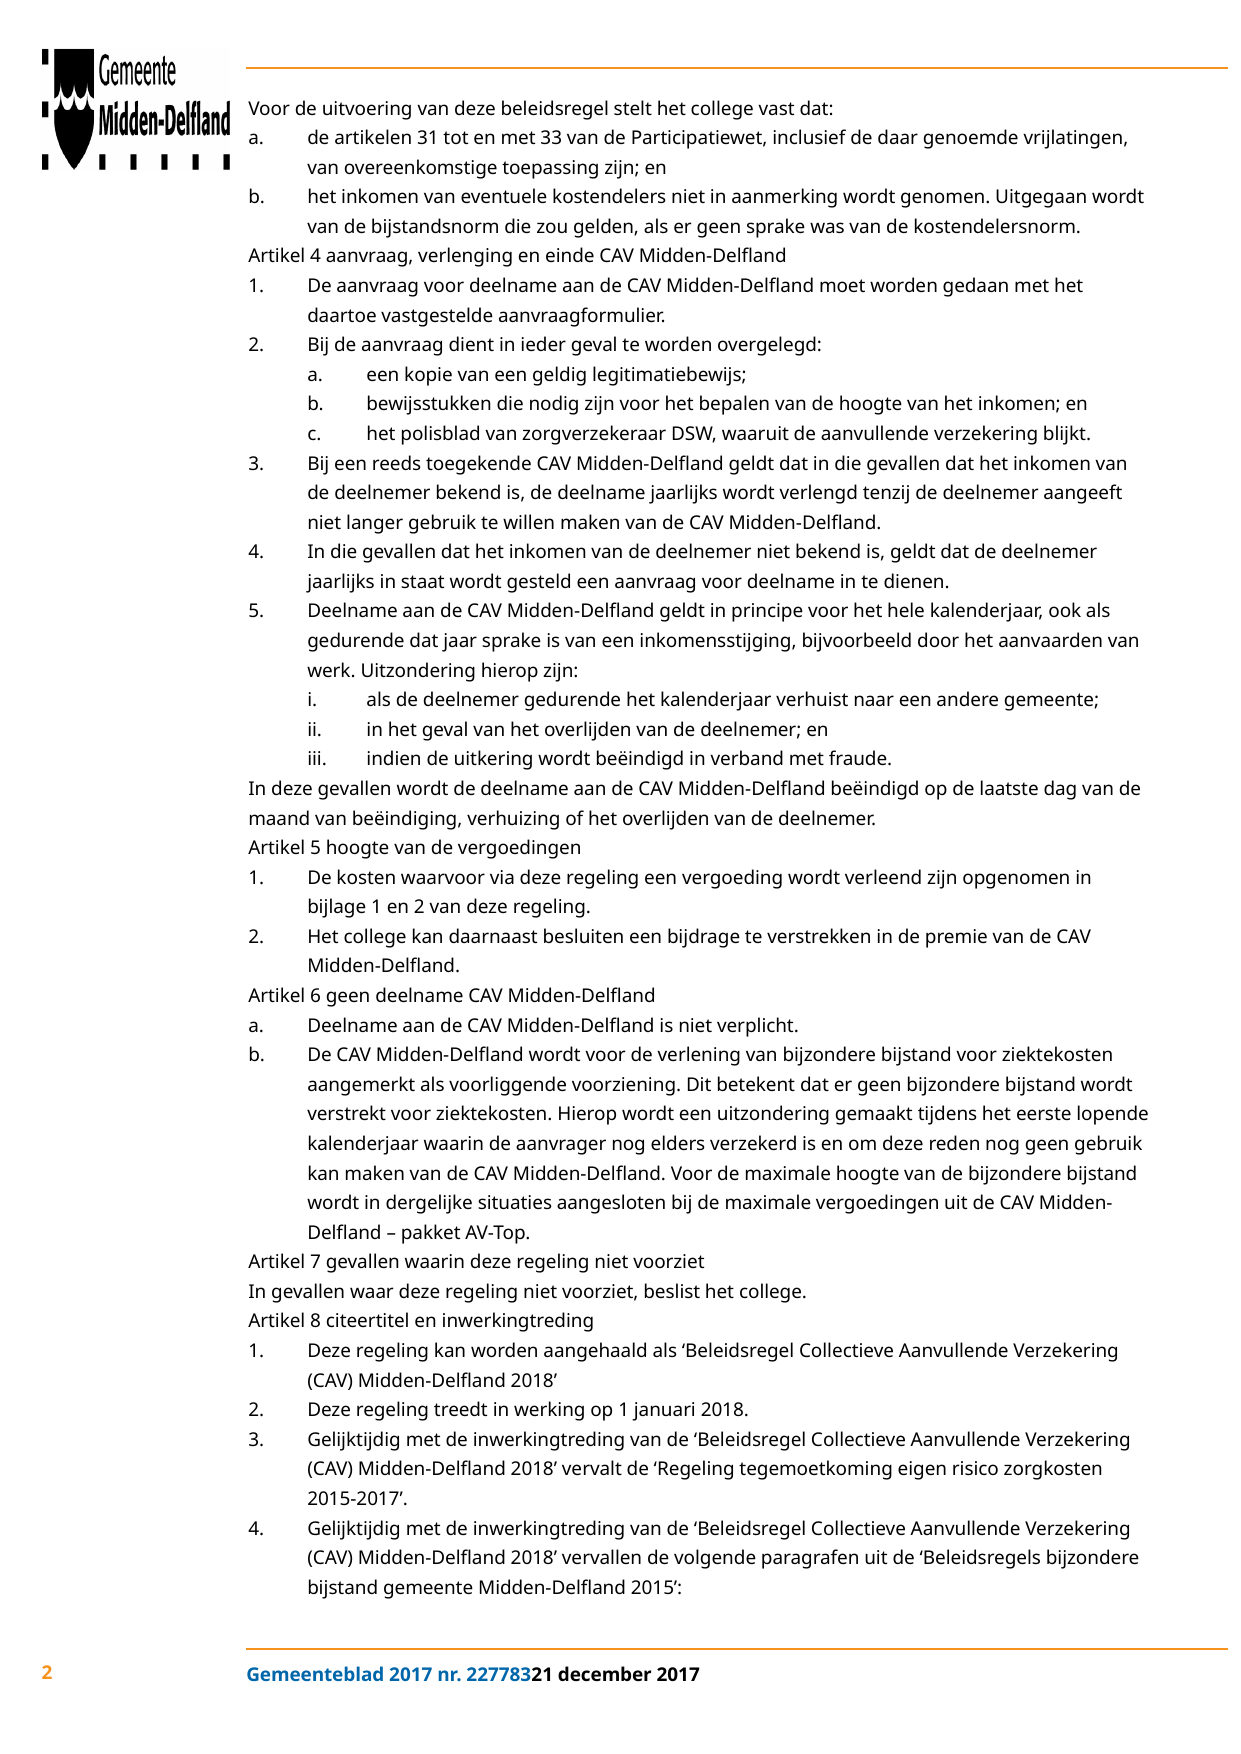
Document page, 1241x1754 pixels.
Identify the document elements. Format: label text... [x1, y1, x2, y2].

list De kosten waarvoor via deze regeling een vergoeding wordt verleend zijn opgenomen in bijlage 1 en 2 van deze regeling. [248, 864, 1152, 919]
text Voor de uitvoering van deze beleidsregel stelt het college vast dat: [248, 95, 1152, 121]
list Deze regeling treedt in werking op 1 januari 2018. [248, 1396, 1152, 1422]
list Gelijktijdig met de inwerkingtreding van de ‘Beleidsregel Collectieve Aanvullende Verzekering (CAV) Midden-Delfland 2018’ vervallen de volgende paragrafen uit de ‘Beleidsregels bijzondere bijstand gemeente Midden-Delfland 2015’: [248, 1515, 1152, 1600]
list de artikelen 31 tot en met 33 van de Participatiewet, inclusief de daar genoemde vrijlatingen, van overeenkomstige toepassing zijn; en [248, 124, 1152, 180]
list het polisblad van zorgverzekeraar DSW, waaruit de aanvullende verzekering blijkt. [307, 420, 1152, 446]
list indien de uitkering wordt beëindigd in verband met fraude. [307, 746, 1152, 771]
text Artikel 5 hoogte van de vergoedingen [248, 834, 1152, 860]
list In die gevallen dat het inkomen van de deelnemer niet bekend is, geldt dat de deelnemer jaarlijks in staat wordt gesteld een aanvraag voor deelname in te dienen. [248, 538, 1152, 594]
list het inkomen van eventuele kostendelers niet in aanmerking wordt genomen. Uitgegaan wordt van de bijstandsnorm die zou gelden, als er geen sprake was van de kostendelersnorm. [248, 183, 1152, 239]
text Artikel 8 citeertitel en inwerkingtreding [248, 1308, 1152, 1333]
list Bij de aanvraag dient in ieder geval te worden overgelegd: [248, 331, 1152, 357]
list in het geval van het overlijden van de deelnemer; en [307, 716, 1152, 742]
list De aanvraag voor deelname aan de CAV Midden-Delfland moet worden gedaan met het daartoe vastgestelde aanvraagformulier. [248, 272, 1152, 328]
text In gevallen waar deze regeling niet voorziet, beslist het college. [248, 1278, 1152, 1304]
list een kopie van een geldig legitimatiebewijs; [307, 361, 1152, 387]
list als de deelnemer gedurende het kalenderjaar verhuist naar een andere gemeente; [307, 686, 1152, 712]
list bewijsstukken die nodig zijn voor het bepalen van de hoogte van het inkomen; en [307, 391, 1152, 416]
text Artikel 4 aanvraag, verlenging en einde CAV Midden-Delfland [248, 243, 1152, 268]
list Bij een reeds toegekende CAV Midden-Delfland geldt dat in die gevallen dat het inkomen van de deelnemer bekend is, de deelname jaarlijks wordt verlengd tenzij de deelnemer aangeeft niet langer gebruik te willen maken van de CAV Midden-Delfland. [248, 450, 1152, 535]
picture [41, 47, 231, 172]
list Gelijktijdig met de inwerkingtreding van de ‘Beleidsregel Collectieve Aanvullende Verzekering (CAV) Midden-Delfland 2018’ vervalt de ‘Regeling tegemoetkoming eigen risico zorgkosten 2015-2017’. [248, 1426, 1152, 1511]
text Artikel 6 geen deelname CAV Midden-Delfland [248, 982, 1152, 1008]
list De CAV Midden-Delfland wordt voor de verlening van bijzondere bijstand voor ziektekosten aangemerkt als voorliggende voorziening. Dit betekent dat er geen bijzondere bijstand wordt verstrekt voor ziektekosten. Hierop wordt een uitzondering gemaakt tijdens het eerste lopende kalenderjaar waarin de aanvrager nog elders verzekerd is en om deze reden nog geen gebruik kan maken van de CAV Midden-Delfland. Voor de maximale hoogte van de bijzondere bijstand wordt in dergelijke situaties aangesloten bij de maximale vergoedingen uit de CAV Midden-Delfland – pakket AV-Top. [248, 1041, 1152, 1245]
text In deze gevallen wordt de deelname aan de CAV Midden-Delfland beëindigd op de laatste dag van de maand van beëindiging, verhuizing of het overlijden van de deelnemer. [248, 775, 1152, 831]
text Artikel 7 gevallen waarin deze regeling niet voorziet [248, 1248, 1152, 1274]
list Het college kan daarnaast besluiten een bijdrage te verstrekken in de premie van de CAV Midden-Delfland. [248, 923, 1152, 978]
list Deelname aan de CAV Midden-Delfland geldt in principe voor het hele kalenderjaar, ook als gedurende dat jaar sprake is van een inkomensstijging, bijvoorbeeld door het aanvaarden van werk. Uitzondering hierop zijn: [248, 598, 1152, 683]
list Deze regeling kan worden aangehaald als ‘Beleidsregel Collectieve Aanvullende Verzekering (CAV) Midden-Delfland 2018’ [248, 1337, 1152, 1393]
list Deelname aan de CAV Midden-Delfland is niet verplicht. [248, 1012, 1152, 1038]
